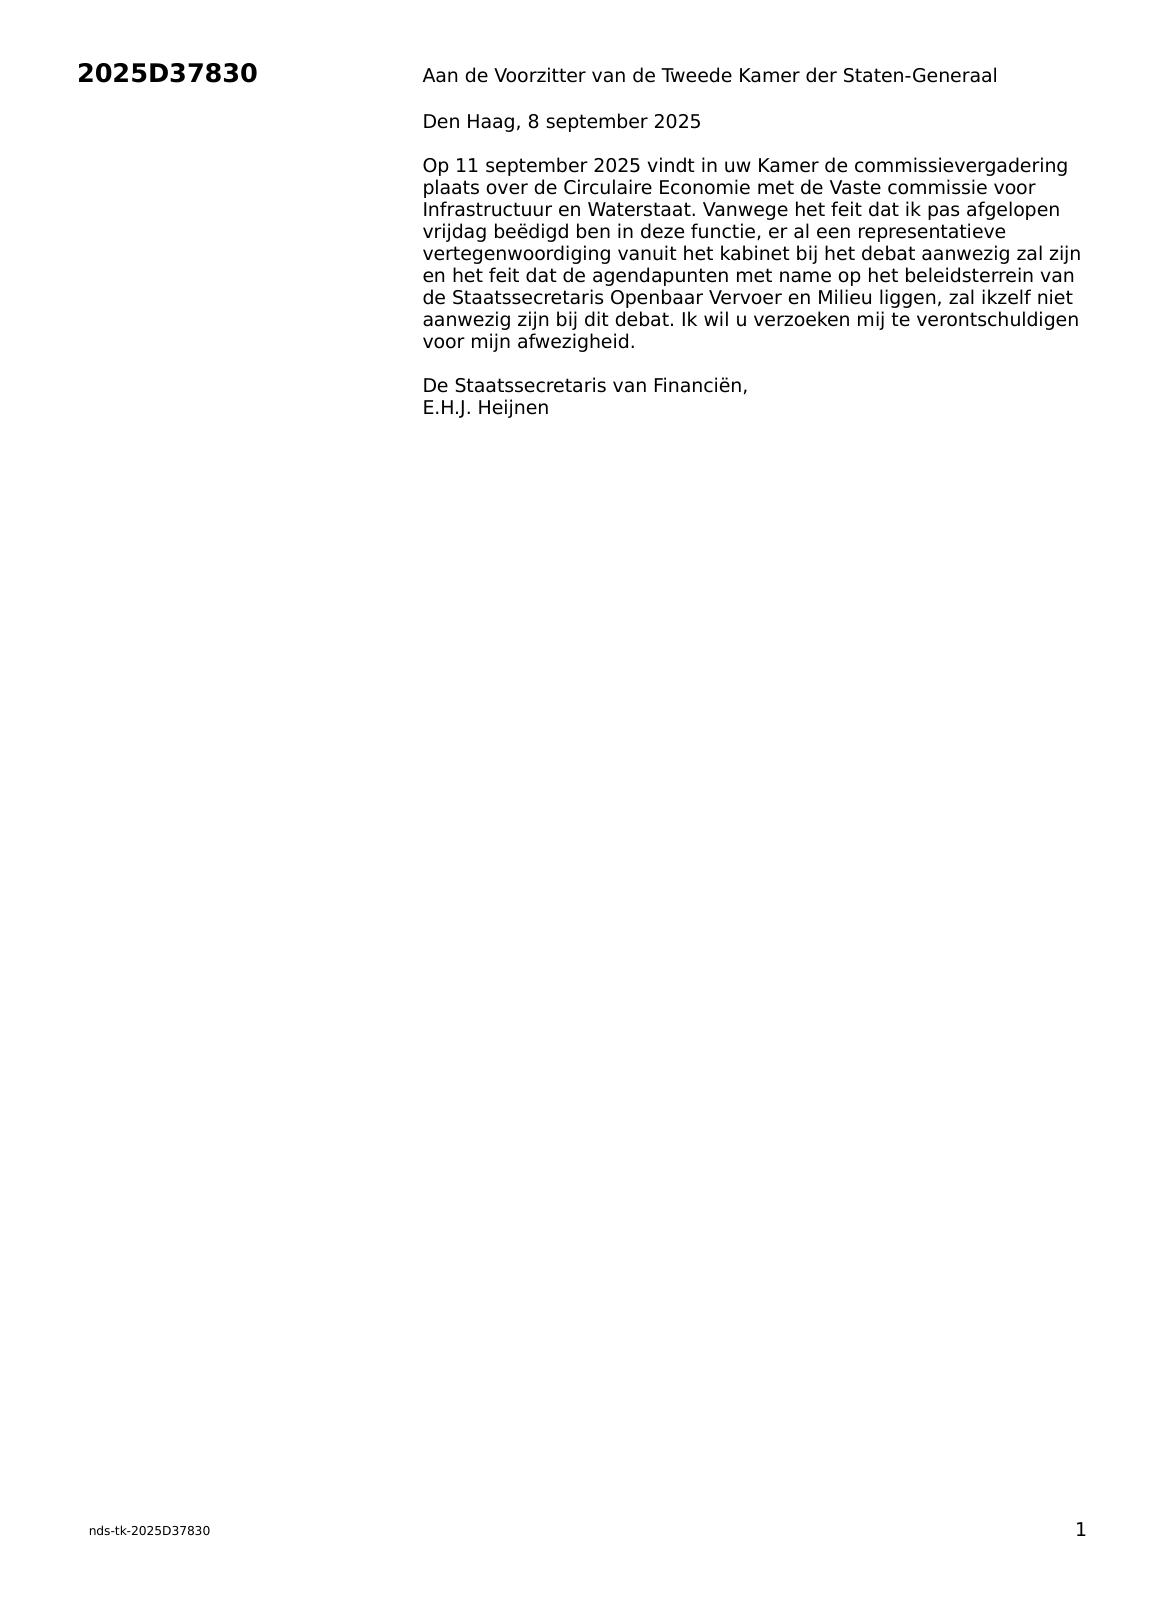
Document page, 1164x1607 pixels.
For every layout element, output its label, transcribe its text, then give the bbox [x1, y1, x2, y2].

text De Staatssecretaris van Financiën, [422, 375, 1087, 397]
text 2025D37830 Aan de Voorzitter van de Tweede Kamer der Staten-Generaal [77, 59, 1087, 89]
text Op 11 september 2025 vindt in uw Kamer de commissievergadering plaats over de Circulaire Economie met de Vaste commissie voor Infrastructuur en Waterstaat. Vanwege het feit dat ik pas afgelopen vrijdag beëdigd ben in deze functie, er al een representatieve vertegenwoordiging vanuit het kabinet bij het debat aanwezig zal zijn en het feit dat de agendapunten met name op het beleidsterrein van de Staatssecretaris Openbaar Vervoer en Milieu liggen, zal ikzelf niet aanwezig zijn bij dit debat. Ik wil u verzoeken mij te verontschuldigen voor mijn afwezigheid. [422, 155, 1087, 353]
text Den Haag, 8 september 2025 [422, 111, 1087, 133]
text E.H.J. Heijnen [422, 397, 1087, 419]
text nds-tk-2025D37830 [88, 1524, 323, 1538]
